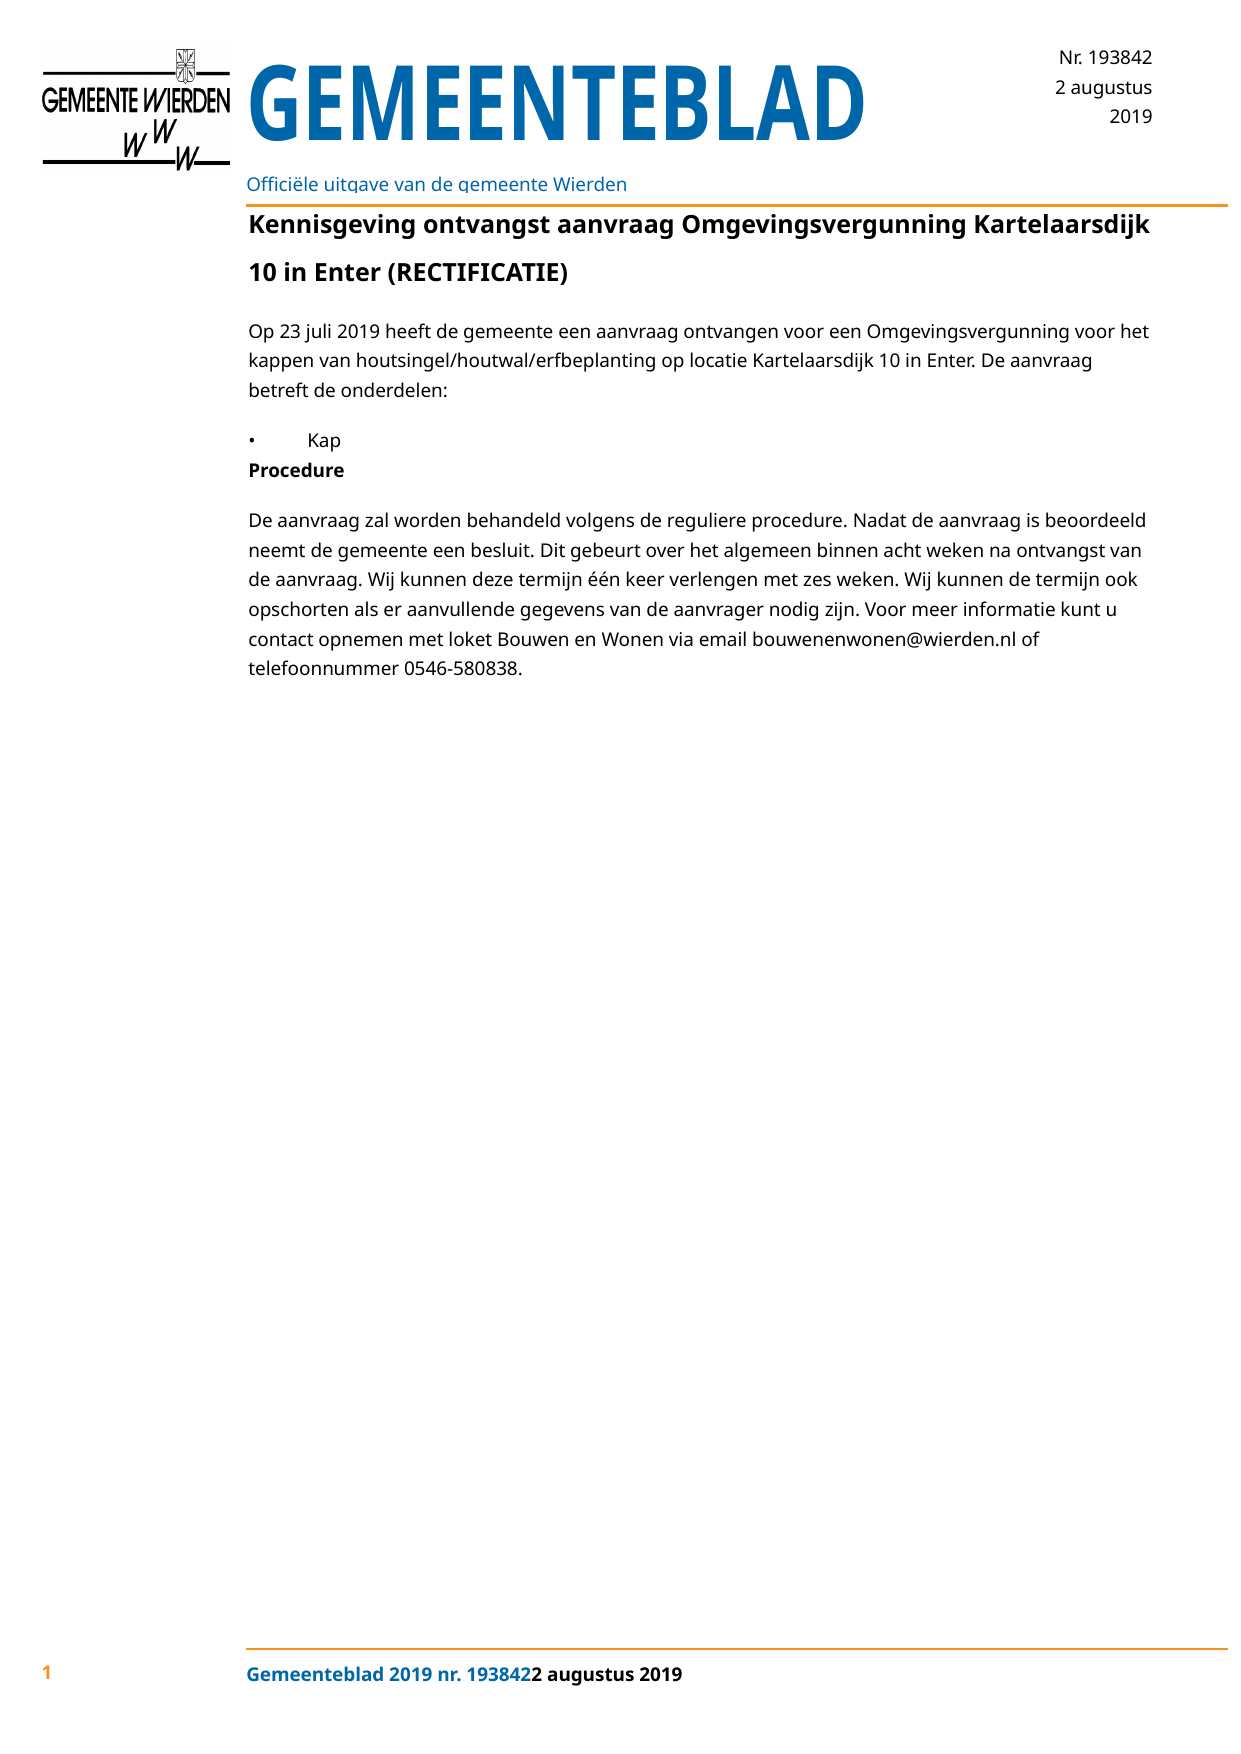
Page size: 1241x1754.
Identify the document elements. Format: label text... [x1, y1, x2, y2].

text Kennisgeving ontvangst aanvraag Omgevingsvergunning Kartelaarsdijk 10 in Enter (RECTIFICATIE) [248, 207, 1152, 288]
text De aanvraag zal worden behandeld volgens de reguliere procedure. Nadat de aanvraag is beoordeeld neemt de gemeente een besluit. Dit gebeurt over het algemeen binnen acht weken na ontvangst van de aanvraag. Wij kunnen deze termijn één keer verlengen met zes weken. Wij kunnen de termijn ook opschorten als er aanvullende gegevens van de aanvrager nodig zijn. Voor meer informatie kunt u contact opnemen met loket Bouwen en Wonen via email bouwenenwonen@wierden.nl of telefoonnummer 0546-580838. [248, 507, 1152, 681]
picture [41, 47, 231, 172]
text Op 23 juli 2019 heeft de gemeente een aanvraag ontvangen voor een Omgevingsvergunning voor het kappen van houtsingel/houtwal/erfbeplanting op locatie Kartelaarsdijk 10 in Enter. De aanvraag betreft de onderdelen: [248, 318, 1152, 403]
list Kap [248, 427, 1152, 453]
text Procedure [248, 457, 1152, 483]
